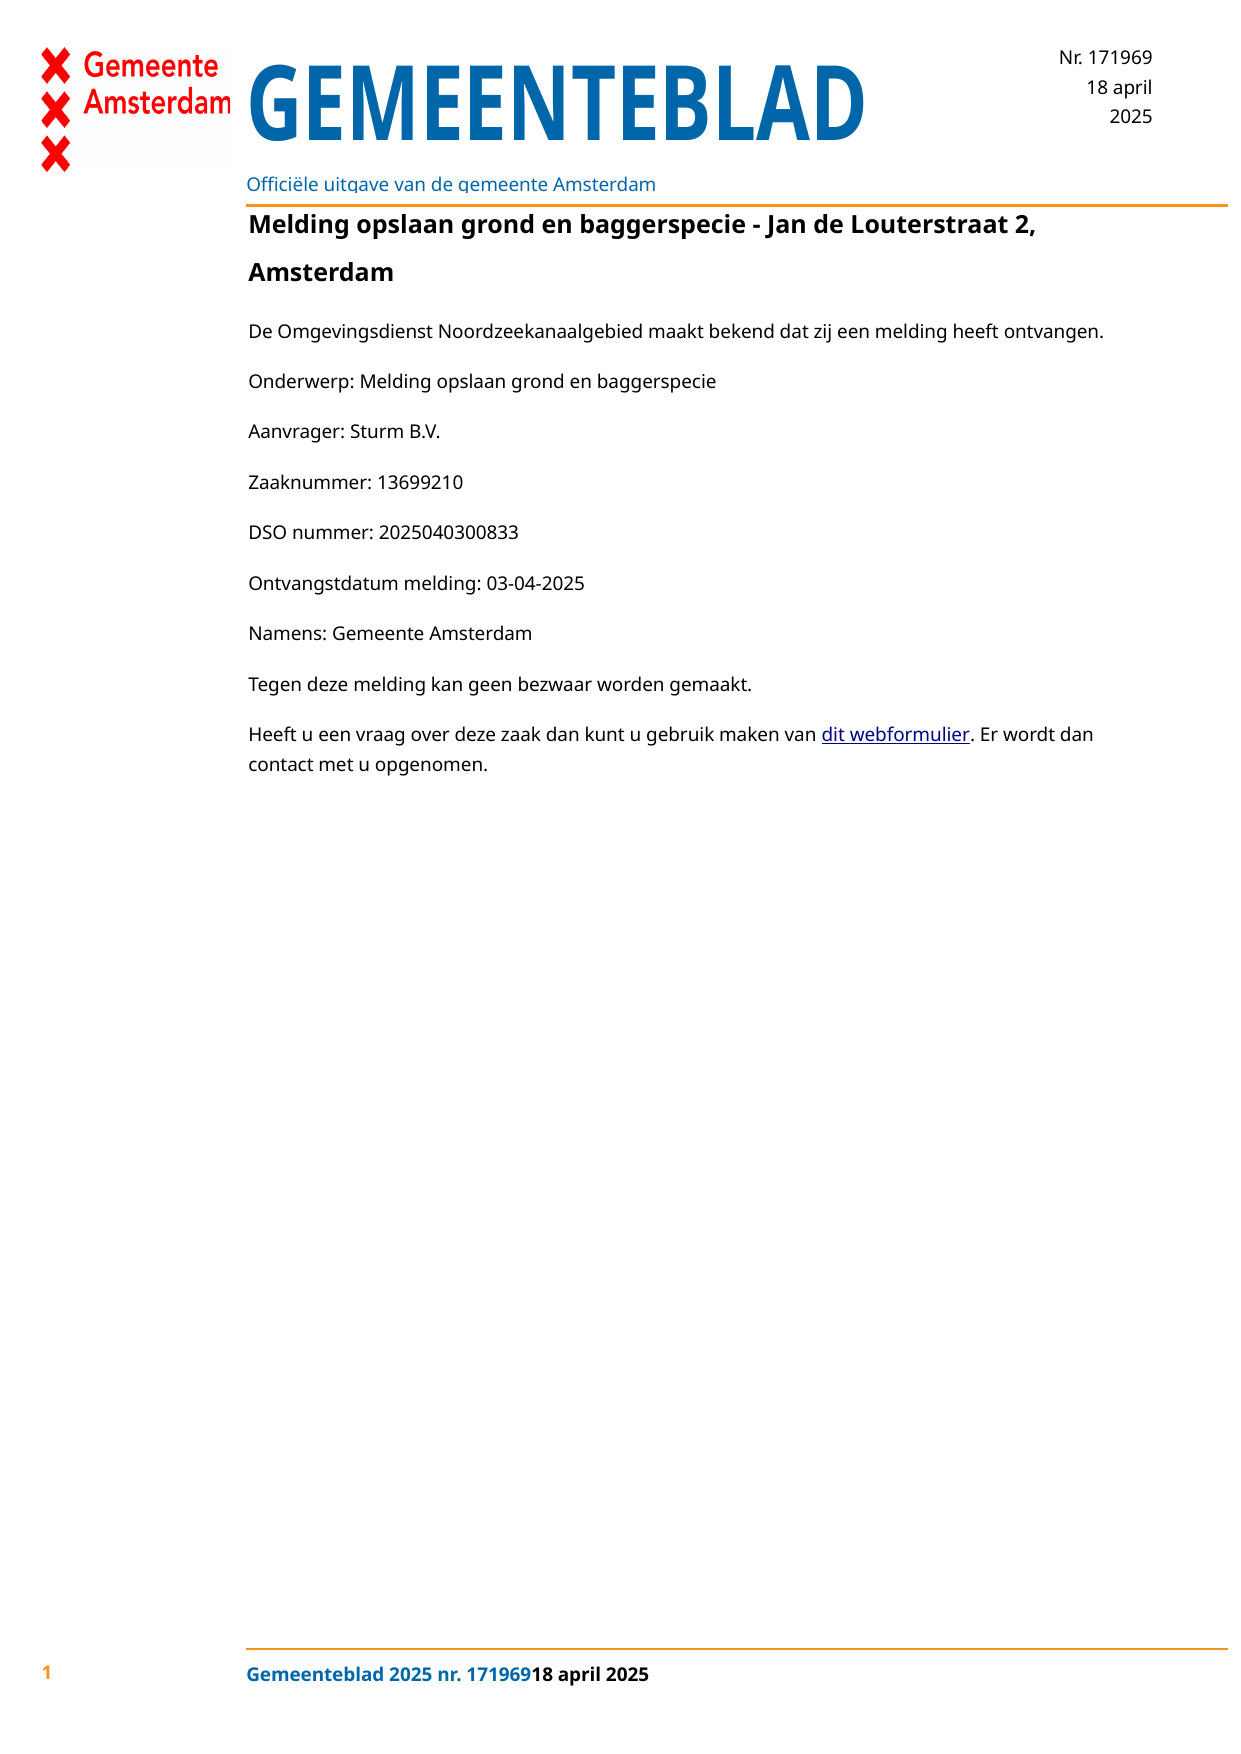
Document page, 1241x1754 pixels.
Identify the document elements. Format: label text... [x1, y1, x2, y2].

text Zaaknummer: 13699210 [248, 469, 1152, 495]
text Onderwerp: Melding opslaan grond en baggerspecie [248, 368, 1152, 394]
text Melding opslaan grond en baggerspecie - Jan de Louterstraat 2, Amsterdam [248, 207, 1152, 288]
text Tegen deze melding kan geen bezwaar worden gemaakt. [248, 671, 1152, 697]
text Ontvangstdatum melding: 03-04-2025 [248, 570, 1152, 596]
picture [41, 47, 231, 172]
text DSO nummer: 2025040300833 [248, 519, 1152, 545]
text Namens: Gemeente Amsterdam [248, 620, 1152, 646]
text De Omgevingsdienst Noordzeekanaalgebied maakt bekend dat zij een melding heeft ontvangen. [248, 318, 1152, 344]
text Heeft u een vraag over deze zaak dan kunt u gebruik maken van dit webformulier. Er wordt dan contact met u opgenomen. [248, 721, 1152, 777]
text Aanvrager: Sturm B.V. [248, 419, 1152, 444]
